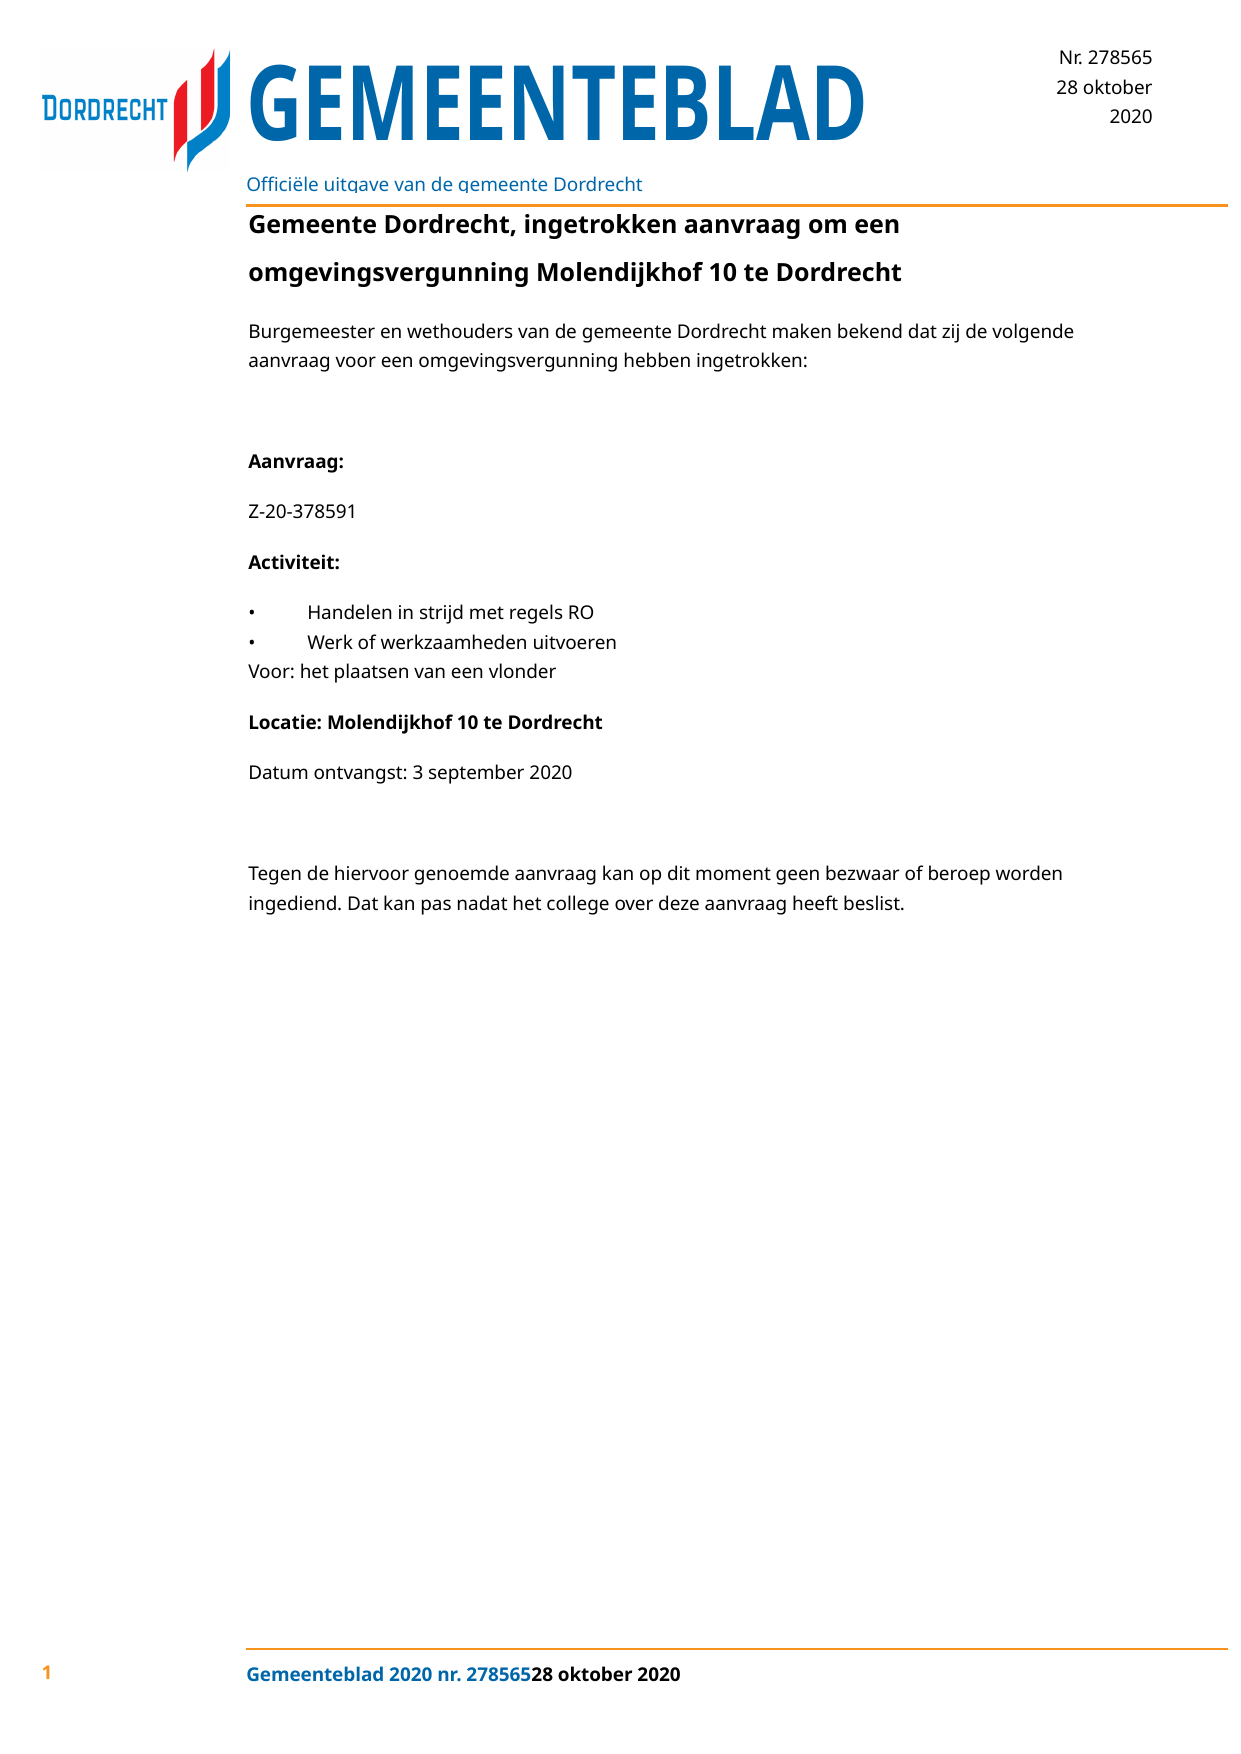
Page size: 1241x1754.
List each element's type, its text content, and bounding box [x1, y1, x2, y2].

list Werk of werkzaamheden uitvoeren [248, 629, 1152, 655]
text Tegen de hiervoor genoemde aanvraag kan op dit moment geen bezwaar of beroep worden ingediend. Dat kan pas nadat het college over deze aanvraag heeft beslist. [248, 860, 1152, 916]
list Handelen in strijd met regels RO [248, 599, 1152, 625]
picture [41, 47, 231, 172]
text Locatie: Molendijkhof 10 te Dordrecht [248, 709, 1152, 735]
text Datum ontvangst: 3 september 2020 [248, 759, 1152, 785]
text Burgemeester en wethouders van de gemeente Dordrecht maken bekend dat zij de volgende aanvraag voor een omgevingsvergunning hebben ingetrokken: [248, 318, 1152, 373]
text Activiteit: [248, 549, 1152, 575]
text Z-20-378591 [248, 499, 1152, 524]
text Gemeente Dordrecht, ingetrokken aanvraag om een omgevingsvergunning Molendijkhof 10 te Dordrecht [248, 207, 1152, 288]
text Voor: het plaatsen van een vlonder [248, 659, 1152, 684]
text Aanvraag: [248, 448, 1152, 474]
